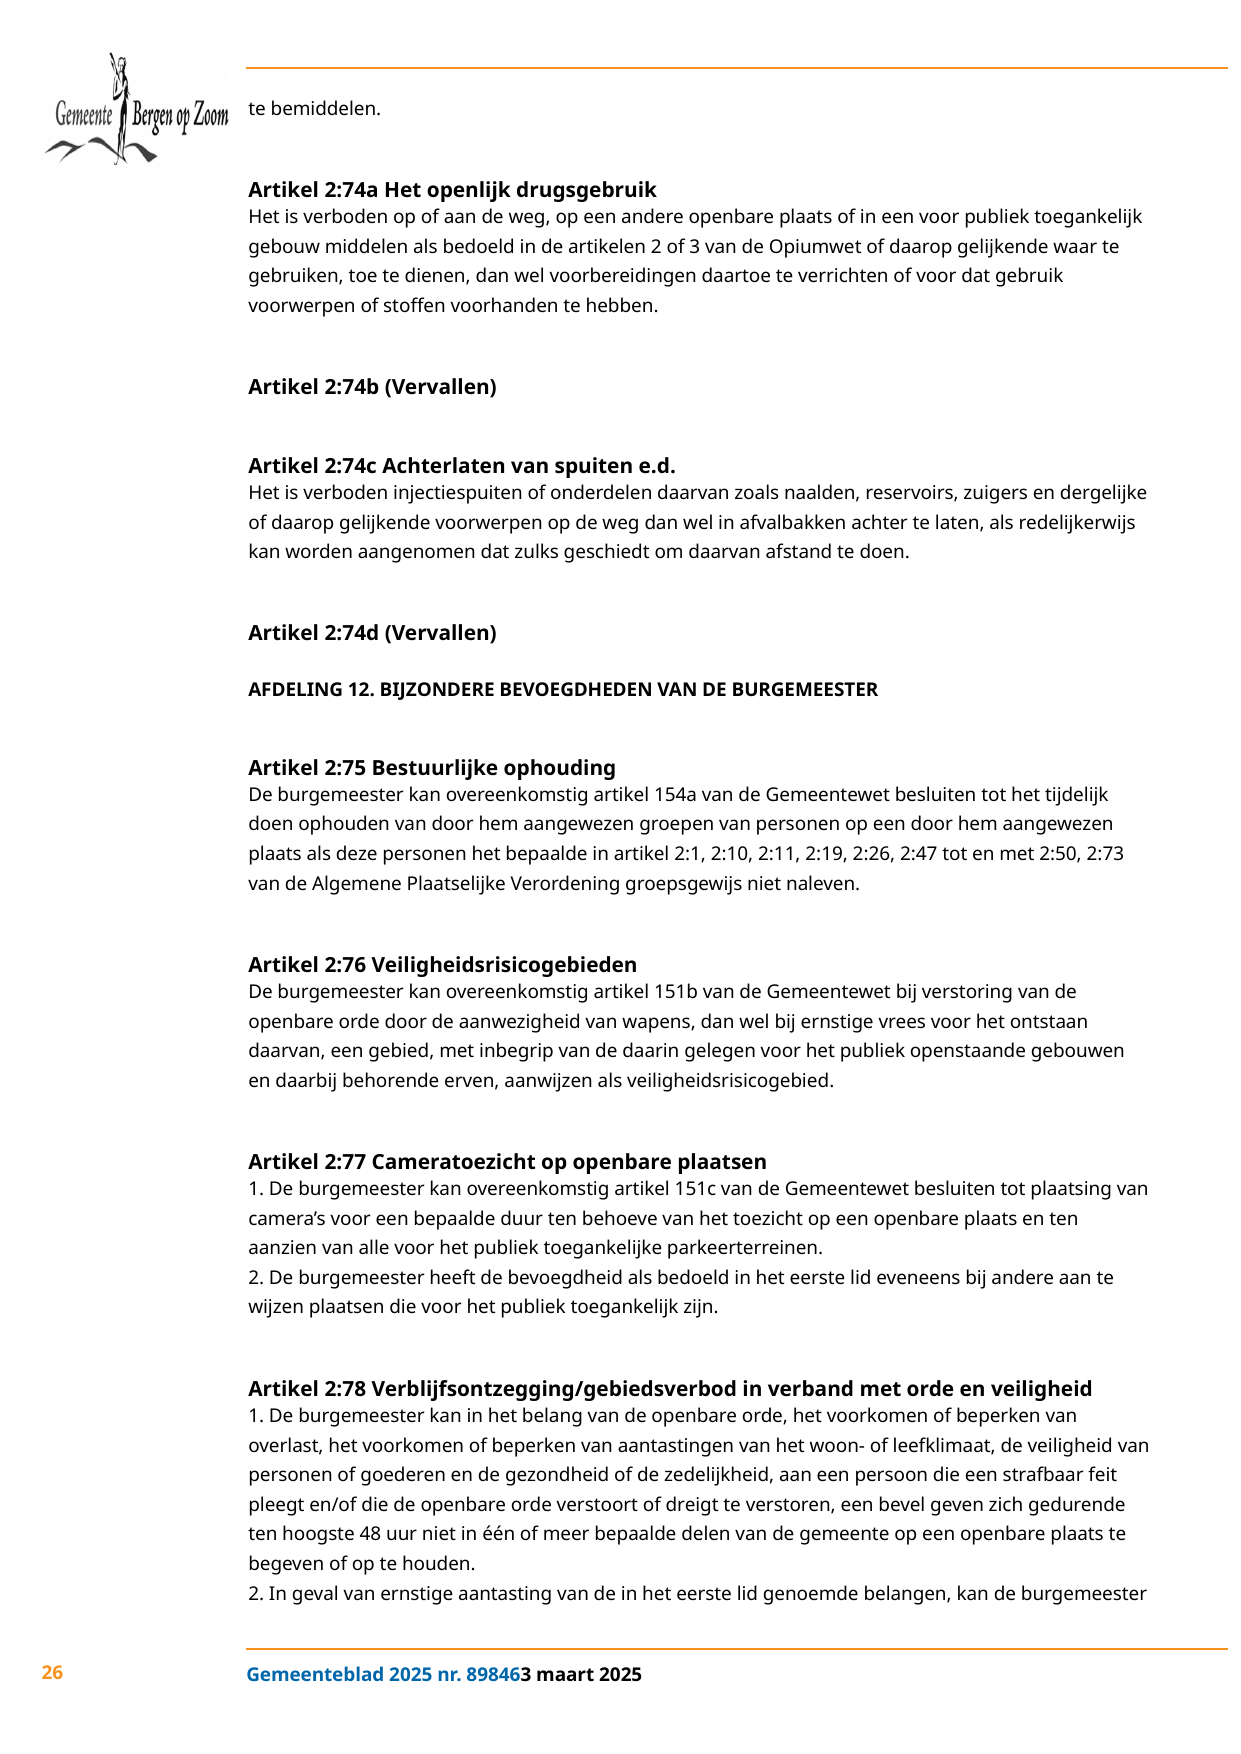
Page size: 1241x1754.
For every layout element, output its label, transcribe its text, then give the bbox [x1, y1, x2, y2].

text Artikel 2:74c Achterlaten van spuiten e.d. [248, 451, 1152, 479]
text De burgemeester kan overeenkomstig artikel 154a van de Gemeentewet besluiten tot het tijdelijk doen ophouden van door hem aangewezen groepen van personen op een door hem aangewezen plaats als deze personen het bepaalde in artikel 2:1, 2:10, 2:11, 2:19, 2:26, 2:47 tot en met 2:50, 2:73 van de Algemene Plaatselijke Verordening groepsgewijs niet naleven. [248, 781, 1152, 896]
text 1. De burgemeester kan in het belang van de openbare orde, het voorkomen of beperken van overlast, het voorkomen of beperken van aantastingen van het woon- of leefklimaat, de veiligheid van personen of goederen en de gezondheid of de zedelijkheid, aan een persoon die een strafbaar feit pleegt en/of die de openbare orde verstoort of dreigt te verstoren, een bevel geven zich gedurende ten hoogste 48 uur niet in één of meer bepaalde delen van de gemeente op een openbare plaats te begeven of op te houden. [248, 1402, 1152, 1576]
text 2. De burgemeester heeft de bevoegdheid als bedoeld in het eerste lid eveneens bij andere aan te wijzen plaatsen die voor het publiek toegankelijk zijn. [248, 1264, 1152, 1319]
text Artikel 2:74d (Vervallen) [248, 618, 1152, 647]
text Artikel 2:77 Cameratoezicht op openbare plaatsen [248, 1147, 1152, 1175]
text Artikel 2:76 Veiligheidsrisicogebieden [248, 950, 1152, 978]
text AFDELING 12. BIJZONDERE BEVOEGDHEDEN VAN DE BURGEMEESTER [248, 676, 1152, 702]
picture [41, 47, 231, 172]
text 2. In geval van ernstige aantasting van de in het eerste lid genoemde belangen, kan de burgemeester [248, 1580, 1152, 1605]
text Artikel 2:74a Het openlijk drugsgebruik [248, 175, 1152, 203]
text Het is verboden op of aan de weg, op een andere openbare plaats of in een voor publiek toegankelijk gebouw middelen als bedoeld in de artikelen 2 of 3 van de Opiumwet of daarop gelijkende waar te gebruiken, toe te dienen, dan wel voorbereidingen daartoe te verrichten of voor dat gebruik voorwerpen of stoffen voorhanden te hebben. [248, 203, 1152, 318]
text Artikel 2:75 Bestuurlijke ophouding [248, 753, 1152, 781]
text De burgemeester kan overeenkomstig artikel 151b van de Gemeentewet bij verstoring van de openbare orde door de aanwezigheid van wapens, dan wel bij ernstige vrees voor het ontstaan daarvan, een gebied, met inbegrip van de daarin gelegen voor het publiek openstaande gebouwen en daarbij behorende erven, aanwijzen als veiligheidsrisicogebied. [248, 978, 1152, 1093]
text te bemiddelen. [248, 95, 1152, 121]
text Het is verboden injectiespuiten of onderdelen daarvan zoals naalden, reservoirs, zuigers en dergelijke of daarop gelijkende voorwerpen op de weg dan wel in afvalbakken achter te laten, als redelijkerwijs kan worden aangenomen dat zulks geschiedt om daarvan afstand te doen. [248, 479, 1152, 564]
text Artikel 2:78 Verblijfsontzegging/gebiedsverbod in verband met orde en veiligheid [248, 1374, 1152, 1402]
text Artikel 2:74b (Vervallen) [248, 372, 1152, 400]
text 1. De burgemeester kan overeenkomstig artikel 151c van de Gemeentewet besluiten tot plaatsing van camera’s voor een bepaalde duur ten behoeve van het toezicht op een openbare plaats en ten aanzien van alle voor het publiek toegankelijke parkeerterreinen. [248, 1175, 1152, 1260]
